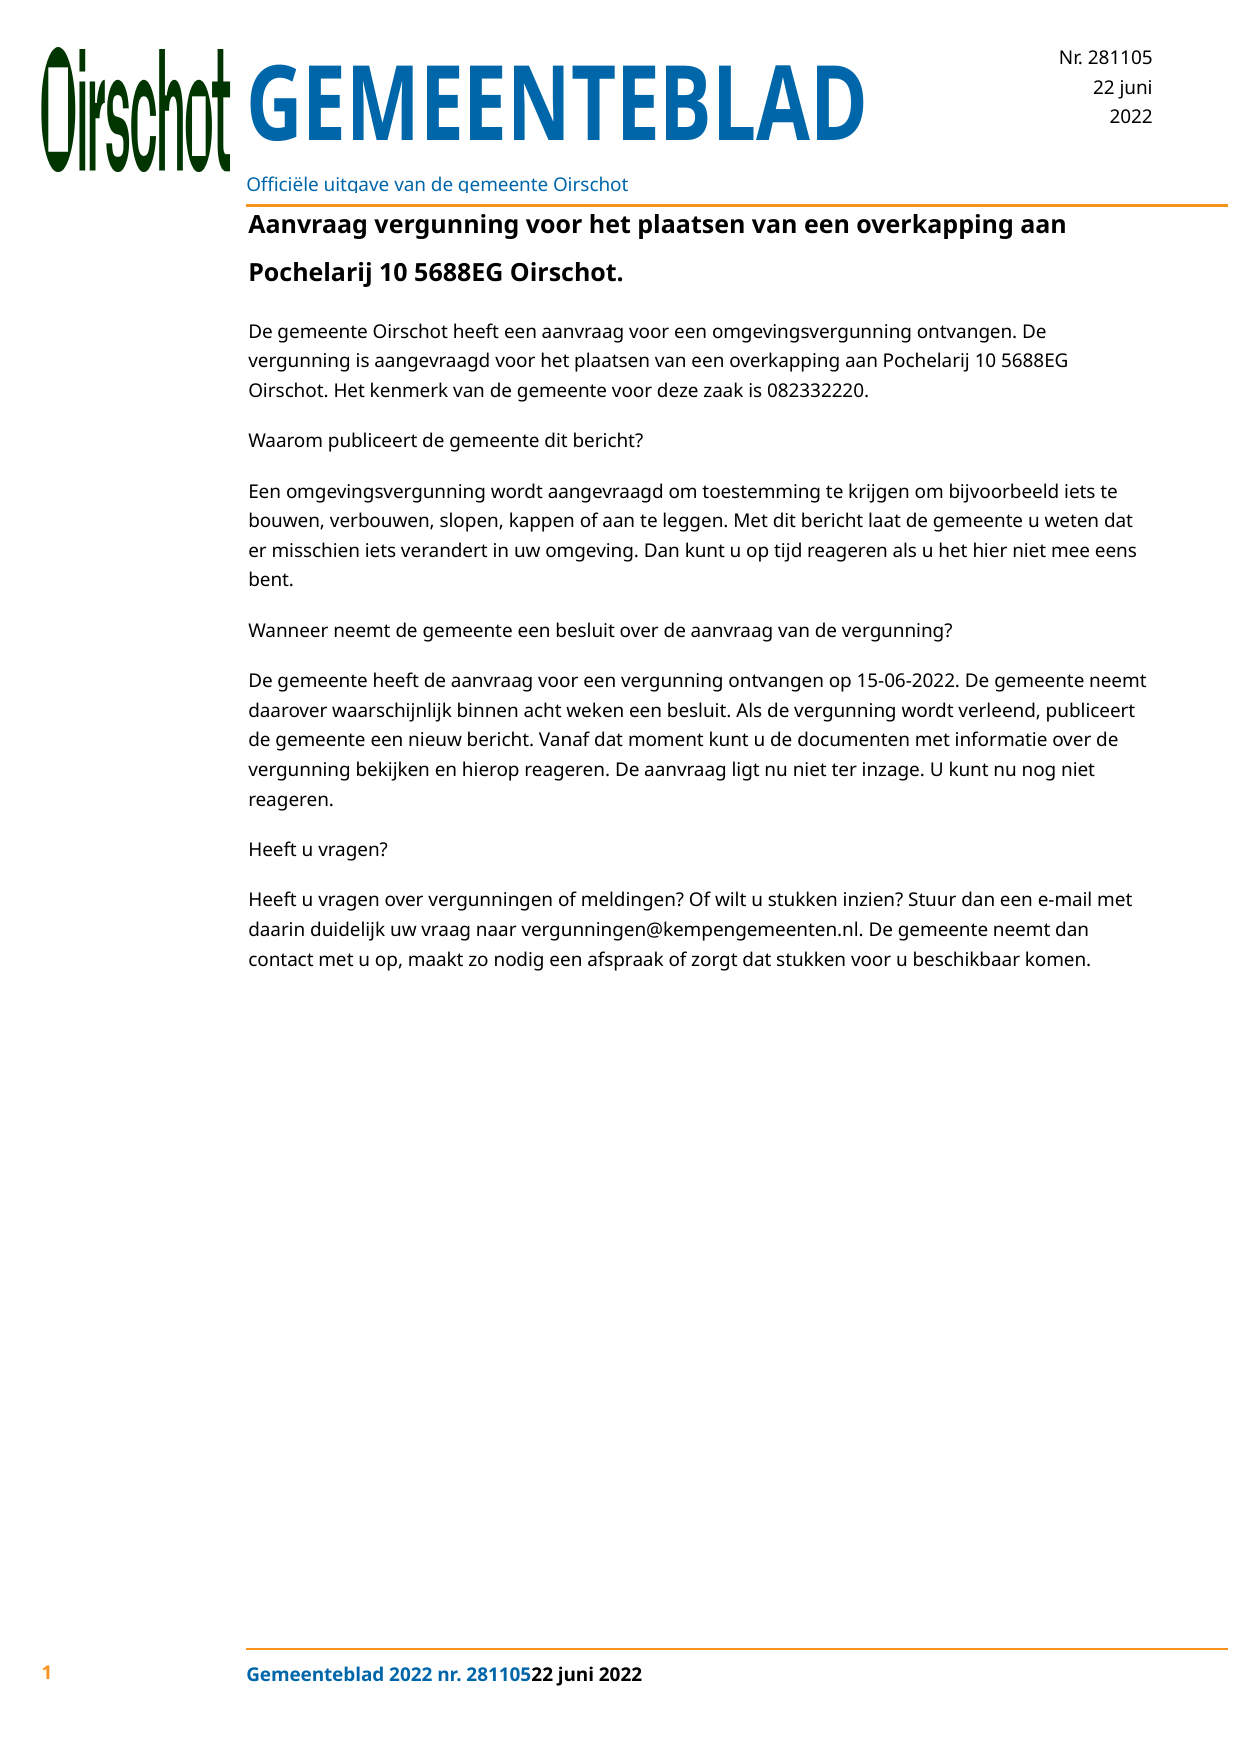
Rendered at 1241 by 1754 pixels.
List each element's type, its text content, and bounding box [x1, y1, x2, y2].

text Waarom publiceert de gemeente dit bericht? [248, 427, 1152, 453]
text Heeft u vragen? [248, 836, 1152, 862]
text Heeft u vragen over vergunningen of meldingen? Of wilt u stukken inzien? Stuur dan een e-mail met daarin duidelijk uw vraag naar vergunningen@kempengemeenten.nl. De gemeente neemt dan contact met u op, maakt zo nodig een afspraak of zorgt dat stukken voor u beschikbaar komen. [248, 887, 1152, 972]
text De gemeente Oirschot heeft een aanvraag voor een omgevingsvergunning ontvangen. De vergunning is aangevraagd voor het plaatsen van een overkapping aan Pochelarij 10 5688EG Oirschot. Het kenmerk van de gemeente voor deze zaak is 082332220. [248, 318, 1152, 403]
text Wanneer neemt de gemeente een besluit over de aanvraag van de vergunning? [248, 617, 1152, 643]
text Aanvraag vergunning voor het plaatsen van een overkapping aan Pochelarij 10 5688EG Oirschot. [248, 207, 1152, 288]
picture [41, 47, 231, 172]
text De gemeente heeft de aanvraag voor een vergunning ontvangen op 15-06-2022. De gemeente neemt daarover waarschijnlijk binnen acht weken een besluit. Als de vergunning wordt verleend, publiceert de gemeente een nieuw bericht. Vanaf dat moment kunt u de documenten met informatie over de vergunning bekijken en hierop reageren. De aanvraag ligt nu niet ter inzage. U kunt nu nog niet reageren. [248, 667, 1152, 812]
text Een omgevingsvergunning wordt aangevraagd om toestemming te krijgen om bijvoorbeeld iets te bouwen, verbouwen, slopen, kappen of aan te leggen. Met dit bericht laat de gemeente u weten dat er misschien iets verandert in uw omgeving. Dan kunt u op tijd reageren als u het hier niet mee eens bent. [248, 478, 1152, 592]
